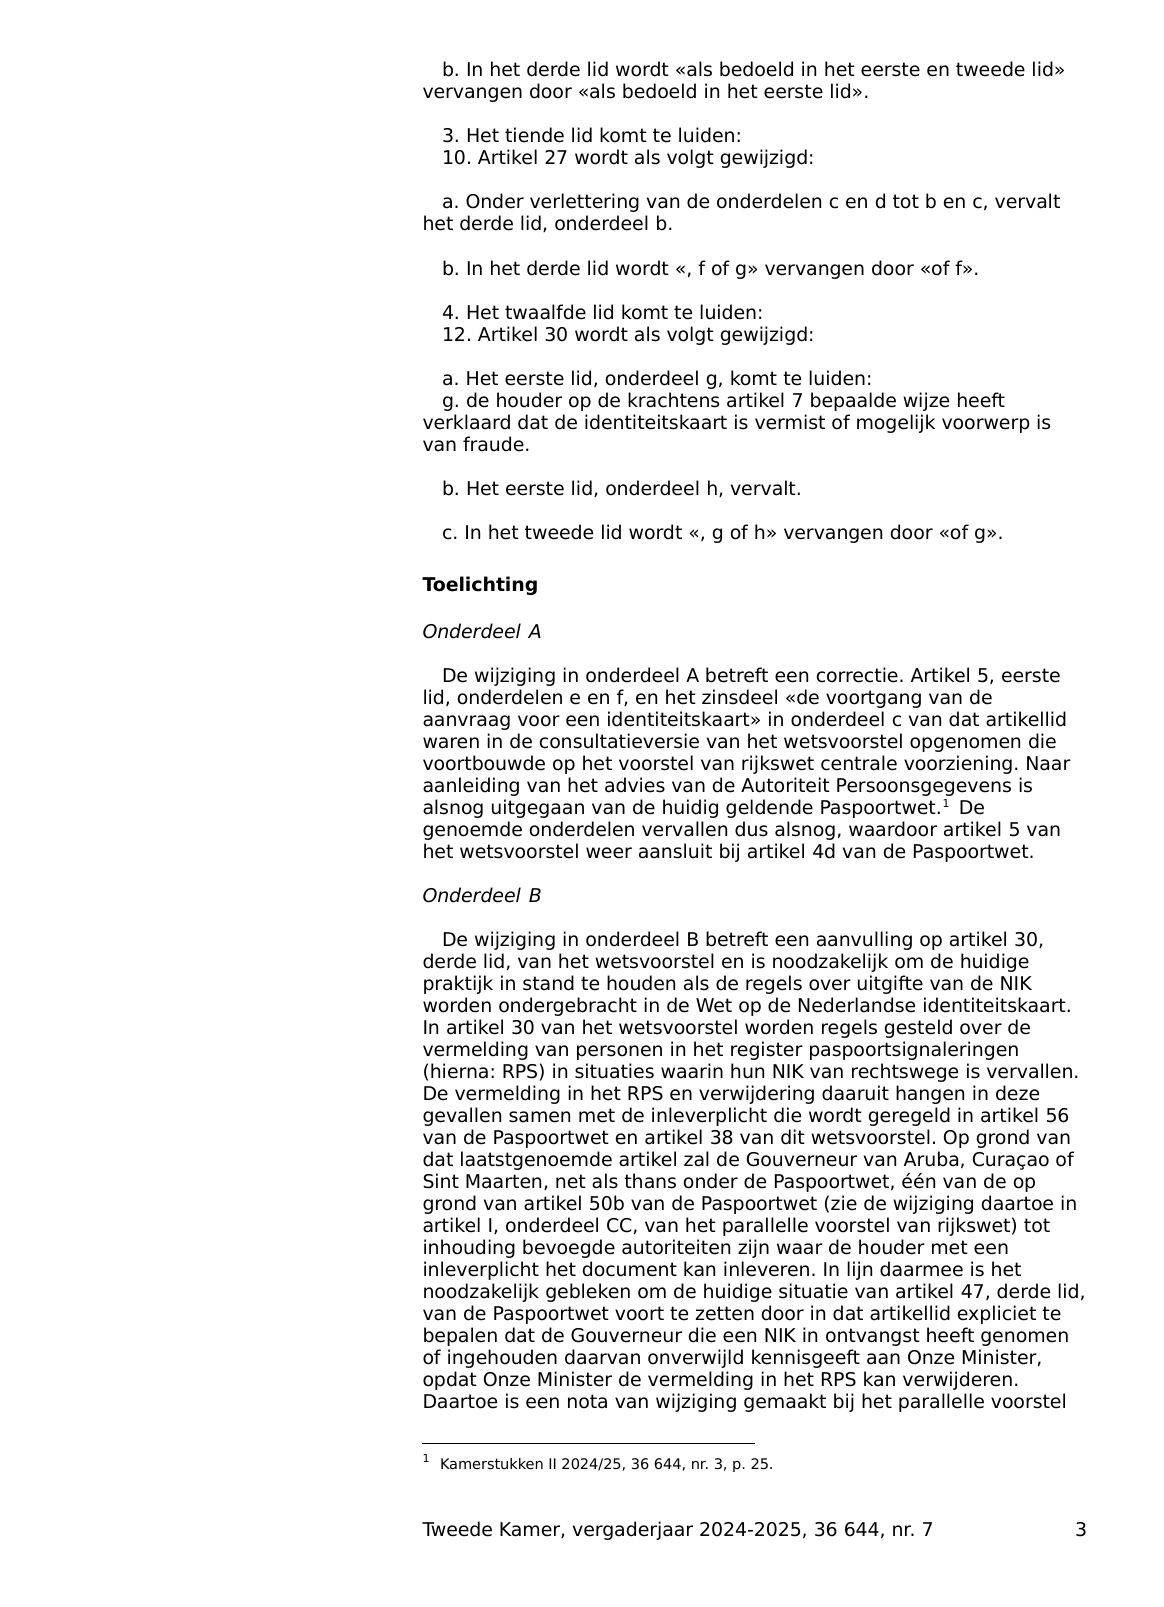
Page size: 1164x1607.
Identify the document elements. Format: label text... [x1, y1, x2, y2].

text a. Het eerste lid, onderdeel g, komt te luiden: [422, 368, 1087, 390]
text De wijziging in onderdeel B betreft een aanvulling op artikel 30, derde lid, van het wetsvoorstel en is noodzakelijk om de huidige praktijk in stand te houden als de regels over uitgifte van de NIK worden ondergebracht in de Wet op de Nederlandse identiteitskaart. In artikel 30 van het wetsvoorstel worden regels gesteld over de vermelding van personen in het register paspoortsignaleringen (hierna: RPS) in situaties waarin hun NIK van rechtswege is vervallen. De vermelding in het RPS en verwijdering daaruit hangen in deze gevallen samen met de inleverplicht die wordt geregeld in artikel 56 van de Paspoortwet en artikel 38 van dit wetsvoorstel. Op grond van dat laatstgenoemde artikel zal de Gouverneur van Aruba, Curaçao of Sint Maarten, net als thans onder de Paspoortwet, één van de op grond van artikel 50b van de Paspoortwet (zie de wijziging daartoe in artikel I, onderdeel CC, van het parallelle voorstel van rijkswet) tot inhouding bevoegde autoriteiten zijn waar de houder met een inleverplicht het document kan inleveren. In lijn daarmee is het noodzakelijk gebleken om de huidige situatie van artikel 47, derde lid, van de Paspoortwet voort te zetten door in dat artikellid expliciet te bepalen dat de Gouverneur die een NIK in ontvangst heeft genomen of ingehouden daarvan onverwijld kennisgeeft aan Onze Minister, opdat Onze Minister de vermelding in het RPS kan verwijderen. Daartoe is een nota van wijziging gemaakt bij het parallelle voorstel [422, 929, 1087, 1413]
subtitle Onderdeel A [422, 621, 1087, 643]
text 10. Artikel 27 wordt als volgt gewijzigd: [422, 147, 1087, 169]
text g. de houder op de krachtens artikel 7 bepaalde wijze heeft verklaard dat de identiteitskaart is vermist of mogelijk voorwerp is van fraude. [422, 390, 1087, 456]
text c. In het tweede lid wordt «, g of h» vervangen door «of g». [422, 522, 1087, 544]
text 3. Het tiende lid komt te luiden: [422, 125, 1087, 147]
text Kamerstukken II 2024/25, 36 644, nr. 3, p. 25. [422, 1452, 1087, 1474]
text b. In het derde lid wordt «als bedoeld in het eerste en tweede lid» vervangen door «als bedoeld in het eerste lid». [422, 59, 1087, 103]
text De wijziging in onderdeel A betreft een correctie. Artikel 5, eerste lid, onderdelen e en f, en het zinsdeel «de voortgang van de aanvraag voor een identiteitskaart» in onderdeel c van dat artikellid waren in de consultatieversie van het wetsvoorstel opgenomen die voortbouwde op het voorstel van rijkswet centrale voorziening. Naar aanleiding van het advies van de Autoriteit Persoonsgegevens is alsnog uitgegaan van de huidig geldende Paspoortwet. De genoemde onderdelen vervallen dus alsnog, waardoor artikel 5 van het wetsvoorstel weer aansluit bij artikel 4d van de Paspoortwet. [422, 665, 1087, 863]
subtitle Toelichting [422, 574, 1087, 596]
text b. In het derde lid wordt «, f of g» vervangen door «of f». [422, 257, 1087, 279]
subtitle Onderdeel B [422, 885, 1087, 907]
text 4. Het twaalfde lid komt te luiden: [422, 302, 1087, 324]
text b. Het eerste lid, onderdeel h, vervalt. [422, 478, 1087, 500]
text 12. Artikel 30 wordt als volgt gewijzigd: [422, 324, 1087, 346]
text a. Onder verlettering van de onderdelen c en d tot b en c, vervalt het derde lid, onderdeel b. [422, 191, 1087, 235]
